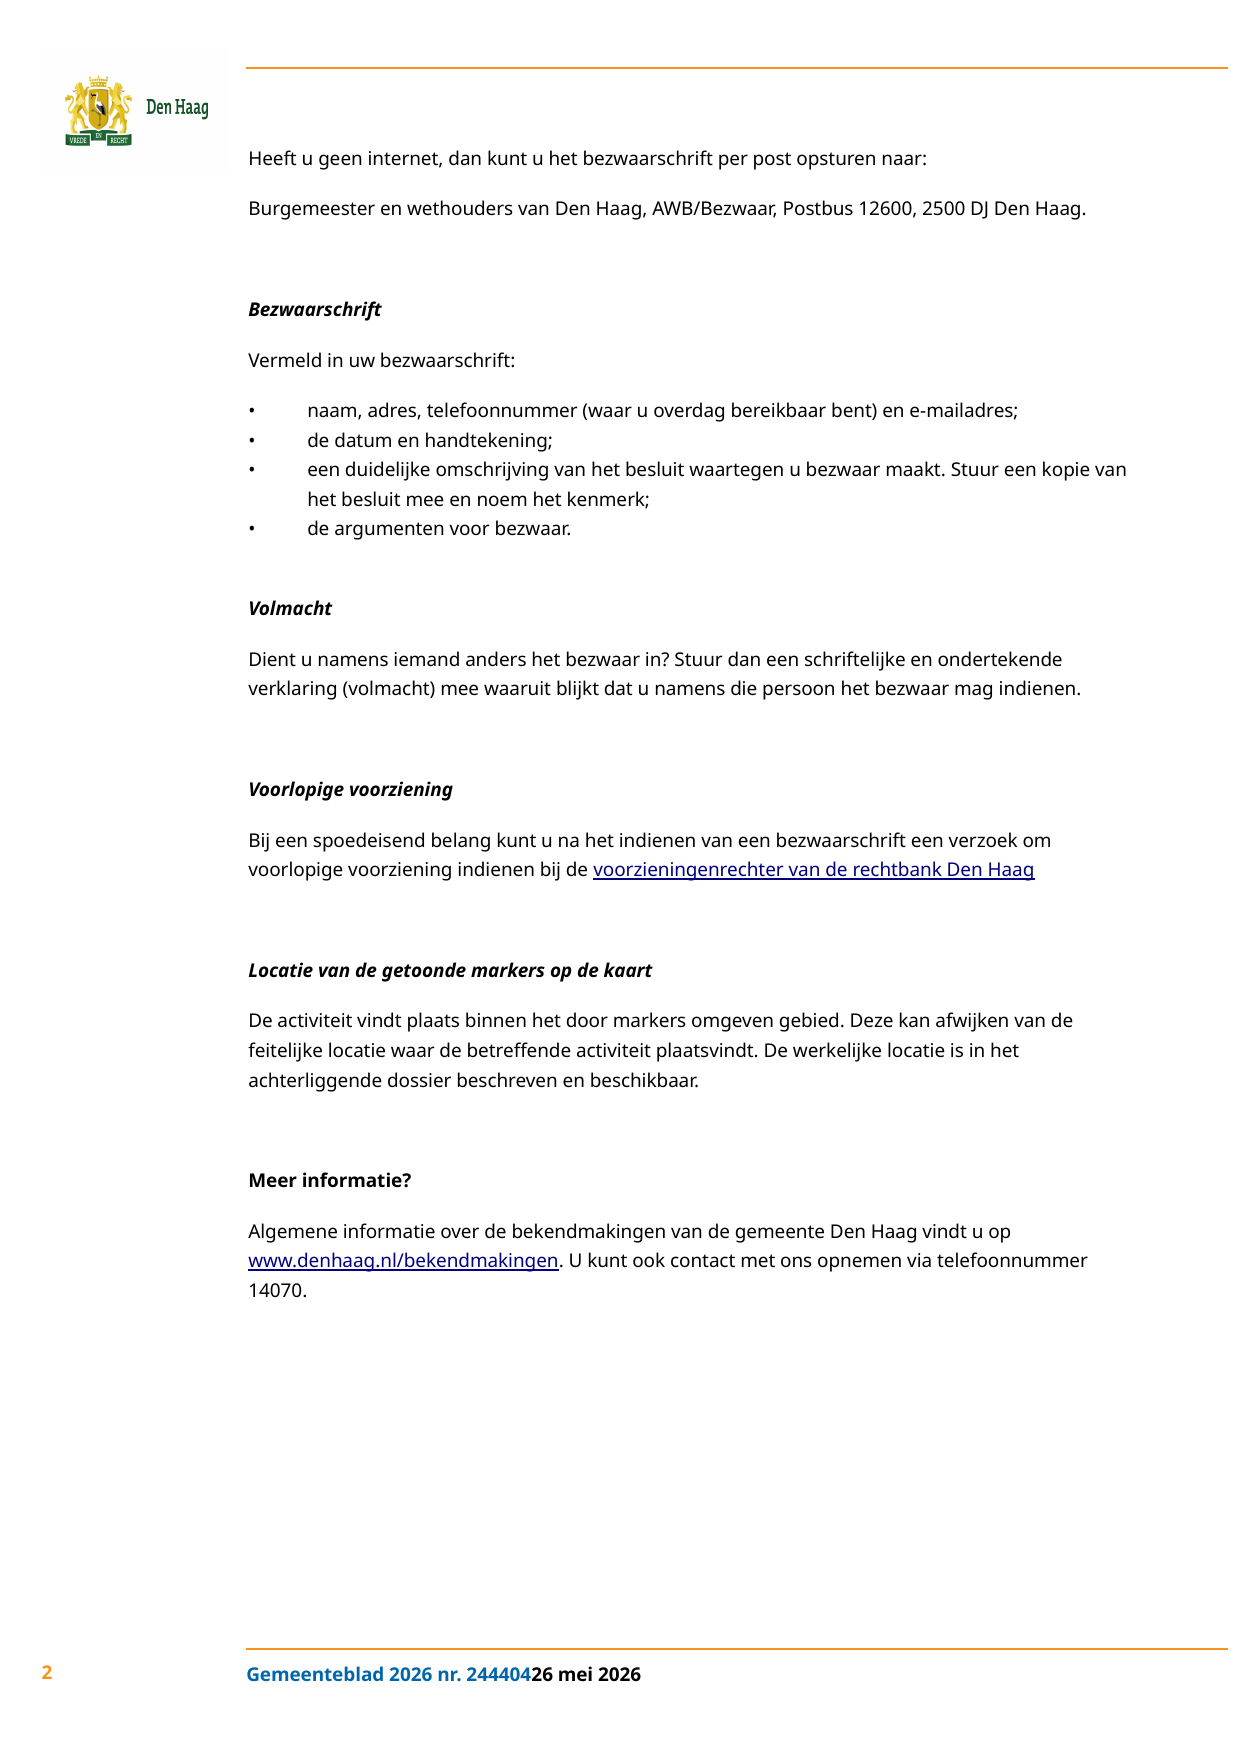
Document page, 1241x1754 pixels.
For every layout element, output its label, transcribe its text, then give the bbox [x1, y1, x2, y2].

list naam, adres, telefoonnummer (waar u overdag bereikbaar bent) en e-mailadres; [248, 397, 1152, 423]
text Dient u namens iemand anders het bezwaar in? Stuur dan een schriftelijke en ondertekende verklaring (volmacht) mee waaruit blijkt dat u namens die persoon het bezwaar mag indienen. [248, 646, 1152, 701]
text Meer informatie? [248, 1168, 1152, 1193]
text Locatie van de getoonde markers op de kaart [248, 957, 1152, 983]
text Bij een spoedeisend belang kunt u na het indienen van een bezwaarschrift een verzoek om voorlopige voorziening indienen bij de voorzieningenrechter van de rechtbank Den Haag [248, 827, 1152, 882]
text De activiteit vindt plaats binnen het door markers omgeven gebied. Deze kan afwijken van de feitelijke locatie waar de betreffende activiteit plaatsvindt. De werkelijke locatie is in het achterliggende dossier beschreven en beschikbaar. [248, 1008, 1152, 1093]
list een duidelijke omschrijving van het besluit waartegen u bezwaar maakt. Stuur een kopie van het besluit mee en noem het kenmerk; [248, 456, 1152, 512]
text Bezwaarschrift [248, 296, 1152, 322]
picture [41, 47, 231, 172]
text Vermeld in uw bezwaarschrift: [248, 347, 1152, 373]
list de argumenten voor bezwaar. [248, 516, 1152, 541]
text Algemene informatie over de bekendmakingen van de gemeente Den Haag vindt u op www.denhaag.nl/bekendmakingen. U kunt ook contact met ons opnemen via telefoonnummer 14070. [248, 1218, 1152, 1303]
text Heeft u geen internet, dan kunt u het bezwaarschrift per post opsturen naar: [248, 145, 1152, 171]
text Volmacht [248, 596, 1152, 621]
text Burgemeester en wethouders van Den Haag, AWB/Bezwaar, Postbus 12600, 2500 DJ Den Haag. [248, 196, 1152, 221]
list de datum en handtekening; [248, 427, 1152, 453]
text Voorlopige voorziening [248, 776, 1152, 802]
